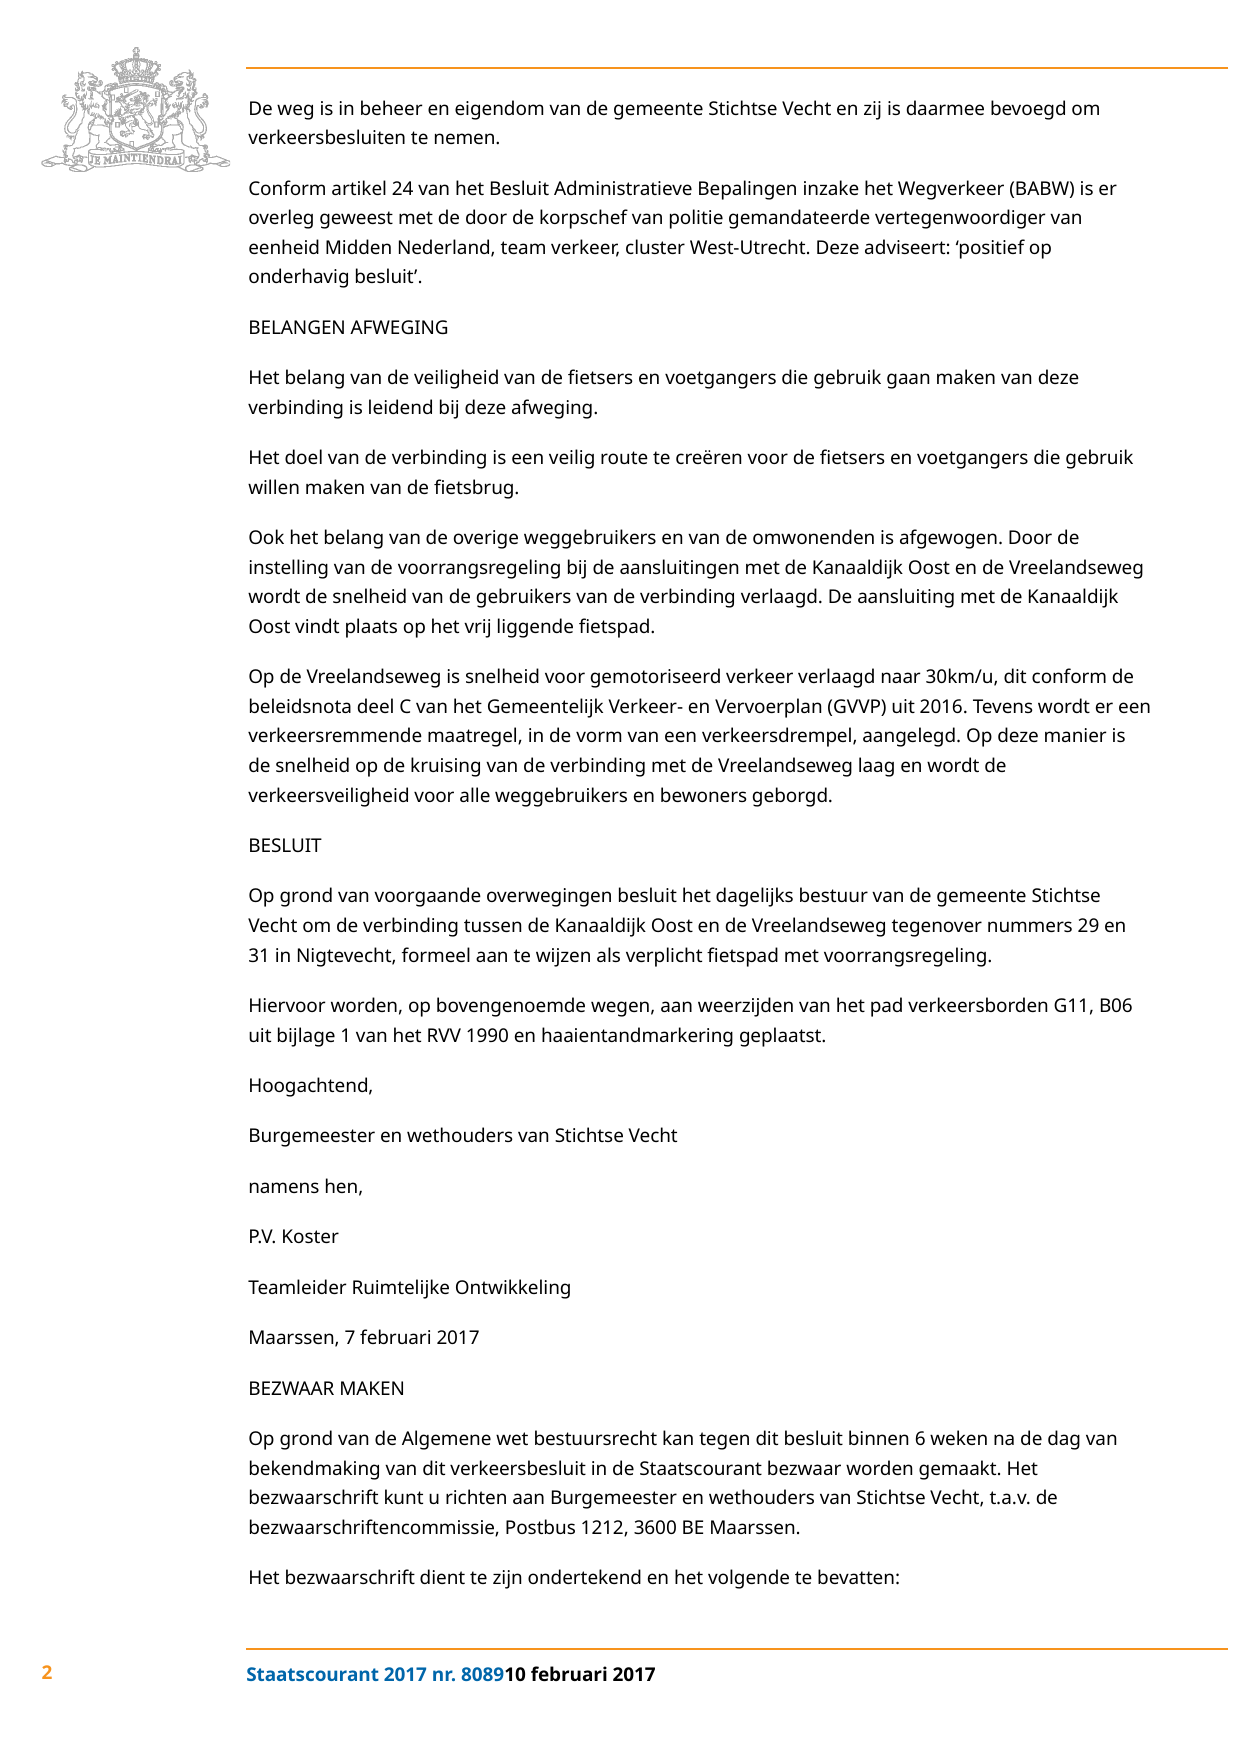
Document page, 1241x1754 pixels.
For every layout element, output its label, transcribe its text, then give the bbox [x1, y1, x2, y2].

text Maarssen, 7 februari 2017 [248, 1324, 1152, 1350]
text Het belang van de veiligheid van de fietsers en voetgangers die gebruik gaan maken van deze verbinding is leidend bij deze afweging. [248, 364, 1152, 420]
text Teamleider Ruimtelijke Ontwikkeling [248, 1274, 1152, 1300]
text Op grond van de Algemene wet bestuursrecht kan tegen dit besluit binnen 6 weken na de dag van bekendmaking van dit verkeersbesluit in de Staatscourant bezwaar worden gemaakt. Het bezwaarschrift kunt u richten aan Burgemeester en wethouders van Stichtse Vecht, t.a.v. de bezwaarschriftencommissie, Postbus 1212, 3600 BE Maarssen. [248, 1425, 1152, 1540]
text Het doel van de verbinding is een veilig route te creëren voor de fietsers en voetgangers die gebruik willen maken van de fietsbrug. [248, 444, 1152, 500]
text Hoogachtend, [248, 1072, 1152, 1098]
text De weg is in beheer en eigendom van de gemeente Stichtse Vecht en zij is daarmee bevoegd om verkeersbesluiten te nemen. [248, 95, 1152, 150]
text Burgemeester en wethouders van Stichtse Vecht [248, 1123, 1152, 1148]
text BELANGEN AFWEGING [248, 314, 1152, 340]
text Op grond van voorgaande overwegingen besluit het dagelijks bestuur van de gemeente Stichtse Vecht om de verbinding tussen de Kanaaldijk Oost en de Vreelandseweg tegenover nummers 29 en 31 in Nigtevecht, formeel aan te wijzen als verplicht fietspad met voorrangsregeling. [248, 883, 1152, 968]
text P.V. Koster [248, 1223, 1152, 1249]
picture [41, 47, 231, 172]
text Het bezwaarschrift dient te zijn ondertekend en het volgende te bevatten: [248, 1564, 1152, 1590]
text Hiervoor worden, op bovengenoemde wegen, aan weerzijden van het pad verkeersborden G11, B06 uit bijlage 1 van het RVV 1990 en haaientandmarkering geplaatst. [248, 992, 1152, 1048]
text Ook het belang van de overige weggebruikers en van de omwonenden is afgewogen. Door de instelling van de voorrangsregeling bij de aansluitingen met de Kanaaldijk Oost en de Vreelandseweg wordt de snelheid van de gebruikers van de verbinding verlaagd. De aansluiting met de Kanaaldijk Oost vindt plaats op het vrij liggende fietspad. [248, 524, 1152, 639]
text namens hen, [248, 1173, 1152, 1199]
text BESLUIT [248, 832, 1152, 858]
text Conform artikel 24 van het Besluit Administratieve Bepalingen inzake het Wegverkeer (BABW) is er overleg geweest met de door de korpschef van politie gemandateerde vertegenwoordiger van eenheid Midden Nederland, team verkeer, cluster West-Utrecht. Deze adviseert: ‘positief op onderhavig besluit’. [248, 175, 1152, 289]
text Op de Vreelandseweg is snelheid voor gemotoriseerd verkeer verlaagd naar 30km/u, dit conform de beleidsnota deel C van het Gemeentelijk Verkeer- en Vervoerplan (GVVP) uit 2016. Tevens wordt er een verkeersremmende maatregel, in de vorm van een verkeersdrempel, aangelegd. Op deze manier is de snelheid op de kruising van de verbinding met de Vreelandseweg laag en wordt de verkeersveiligheid voor alle weggebruikers en bewoners geborgd. [248, 663, 1152, 808]
text BEZWAAR MAKEN [248, 1375, 1152, 1401]
